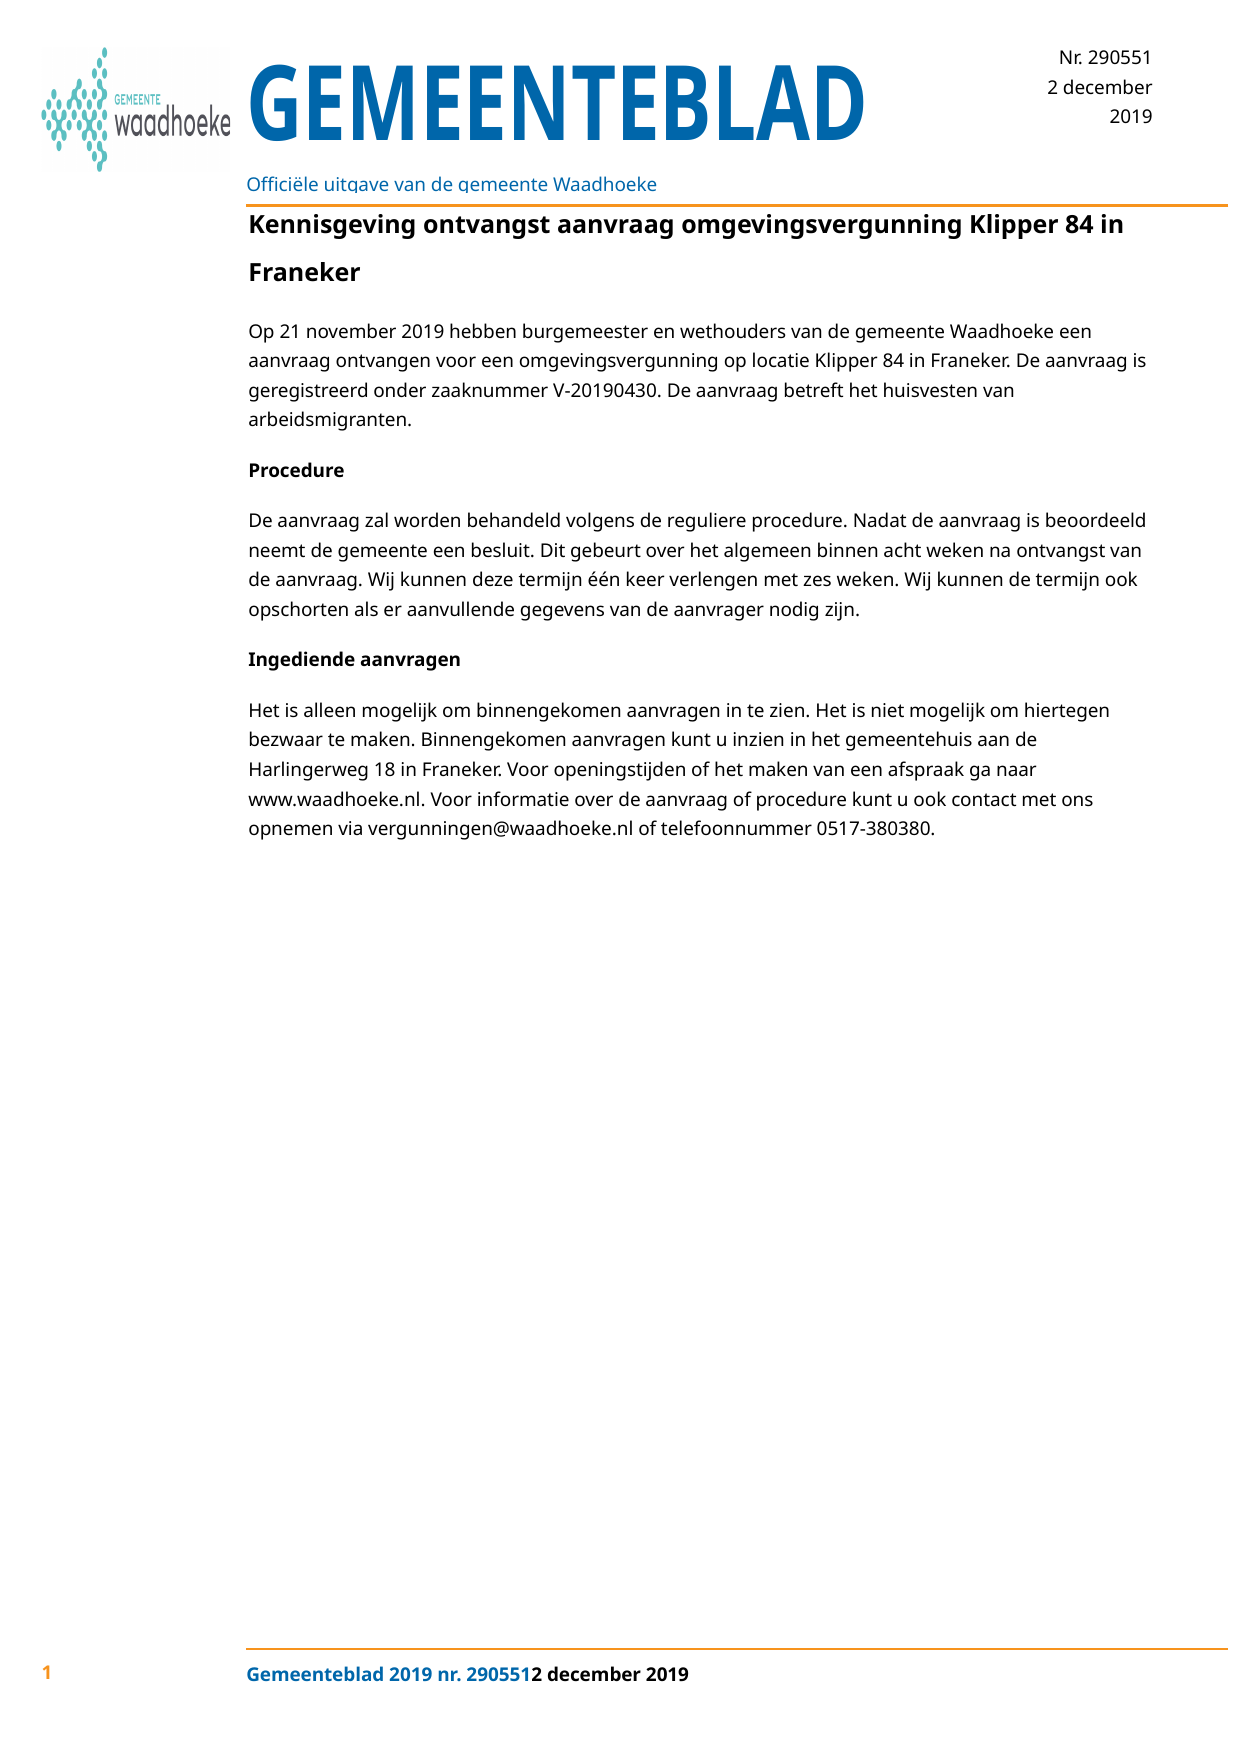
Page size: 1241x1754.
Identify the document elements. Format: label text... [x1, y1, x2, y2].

text De aanvraag zal worden behandeld volgens de reguliere procedure. Nadat de aanvraag is beoordeeld neemt de gemeente een besluit. Dit gebeurt over het algemeen binnen acht weken na ontvangst van de aanvraag. Wij kunnen deze termijn één keer verlengen met zes weken. Wij kunnen de termijn ook opschorten als er aanvullende gegevens van de aanvrager nodig zijn. [248, 507, 1152, 622]
text Procedure [248, 457, 1152, 483]
text Het is alleen mogelijk om binnengekomen aanvragen in te zien. Het is niet mogelijk om hiertegen bezwaar te maken. Binnengekomen aanvragen kunt u inzien in het gemeentehuis aan de Harlingerweg 18 in Franeker. Voor openingstijden of het maken van een afspraak ga naar www.waadhoeke.nl. Voor informatie over de aanvraag of procedure kunt u ook contact met ons opnemen via vergunningen@waadhoeke.nl of telefoonnummer 0517-380380. [248, 697, 1152, 841]
picture [41, 47, 231, 172]
text Op 21 november 2019 hebben burgemeester en wethouders van de gemeente Waadhoeke een aanvraag ontvangen voor een omgevingsvergunning op locatie Klipper 84 in Franeker. De aanvraag is geregistreerd onder zaaknummer V-20190430. De aanvraag betreft het huisvesten van arbeidsmigranten. [248, 318, 1152, 432]
text Ingediende aanvragen [248, 647, 1152, 672]
text Kennisgeving ontvangst aanvraag omgevingsvergunning Klipper 84 in Franeker [248, 207, 1152, 288]
